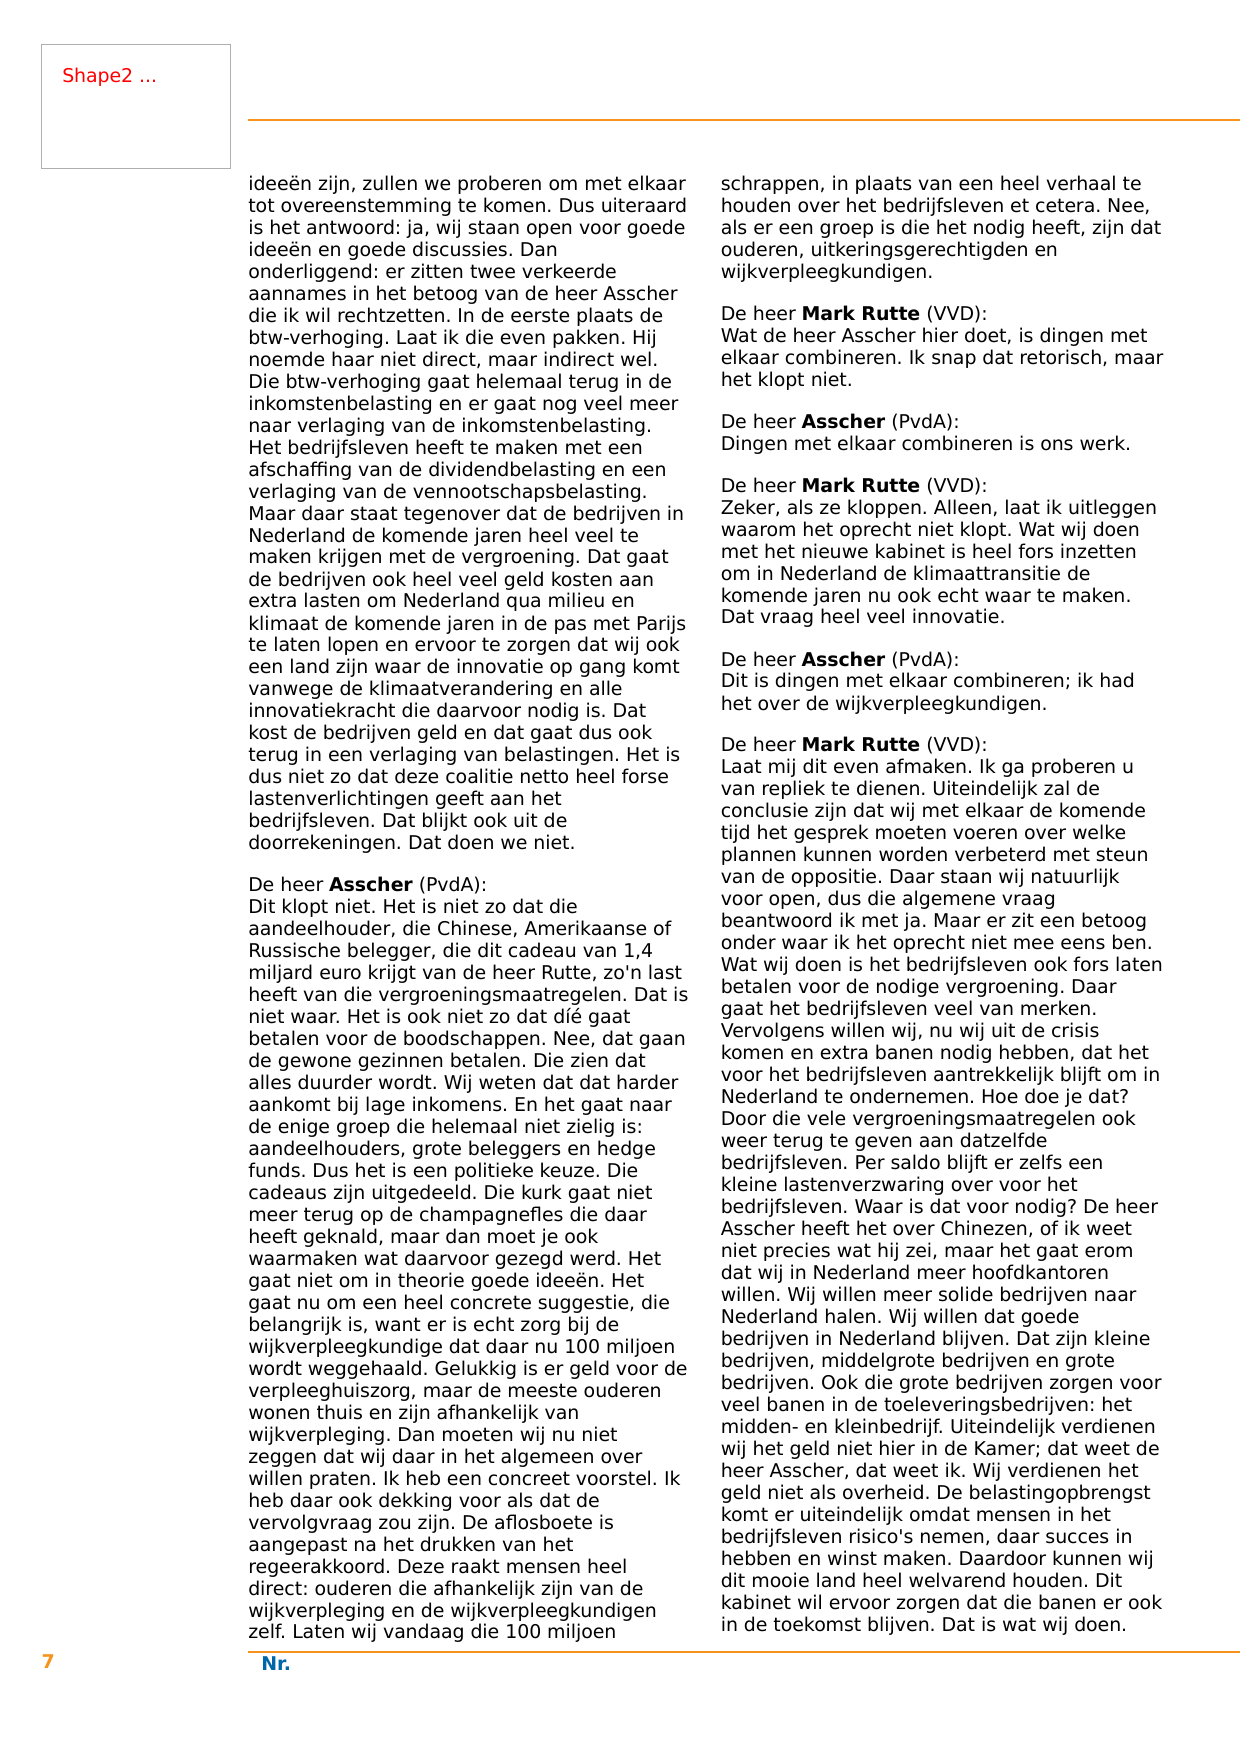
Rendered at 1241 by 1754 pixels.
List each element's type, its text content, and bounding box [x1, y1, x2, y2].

text De heer Mark Rutte (VVD): [721, 474, 1163, 497]
text Dit is dingen met elkaar combineren; ik had het over de wijkverpleegkundigen. [721, 670, 1163, 714]
text ideeën zijn, zullen we proberen om met elkaar tot overeenstemming te komen. Dus uiteraard is het antwoord: ja, wij staan open voor goede ideeën en goede discussies. Dan onderliggend: er zitten twee verkeerde aannames in het betoog van de heer Asscher die ik wil rechtzetten. In de eerste plaats de btw-verhoging. Laat ik die even pakken. Hij noemde haar niet direct, maar indirect wel. Die btw-verhoging gaat helemaal terug in de inkomstenbelasting en er gaat nog veel meer naar verlaging van de inkomstenbelasting. Het bedrijfsleven heeft te maken met een afschaffing van de dividendbelasting en een verlaging van de vennootschapsbelasting. Maar daar staat tegenover dat de bedrijven in Nederland de komende jaren heel veel te maken krijgen met de vergroening. Dat gaat de bedrijven ook heel veel geld kosten aan extra lasten om Nederland qua milieu en klimaat de komende jaren in de pas met Parijs te laten lopen en ervoor te zorgen dat wij ook een land zijn waar de innovatie op gang komt vanwege de klimaatverandering en alle innovatiekracht die daarvoor nodig is. Dat kost de bedrijven geld en dat gaat dus ook terug in een verlaging van belastingen. Het is dus niet zo dat deze coalitie netto heel forse lastenverlichtingen geeft aan het bedrijfsleven. Dat blijkt ook uit de doorrekeningen. Dat doen we niet. [248, 173, 691, 854]
text De heer Mark Rutte (VVD): [721, 303, 1163, 325]
text Dit klopt niet. Het is niet zo dat die aandeelhouder, die Chinese, Amerikaanse of Russische belegger, die dit cadeau van 1,4 miljard euro krijgt van de heer Rutte, zo'n last heeft van die vergroeningsmaatregelen. Dat is niet waar. Het is ook niet zo dat díé gaat betalen voor de boodschappen. Nee, dat gaan de gewone gezinnen betalen. Die zien dat alles duurder wordt. Wij weten dat dat harder aankomt bij lage inkomens. En het gaat naar de enige groep die helemaal niet zielig is: aandeelhouders, grote beleggers en hedge funds. Dus het is een politieke keuze. Die cadeaus zijn uitgedeeld. Die kurk gaat niet meer terug op de champagnefles die daar heeft geknald, maar dan moet je ook waarmaken wat daarvoor gezegd werd. Het gaat niet om in theorie goede ideeën. Het gaat nu om een heel concrete suggestie, die belangrijk is, want er is echt zorg bij de wijkverpleegkundige dat daar nu 100 miljoen wordt weggehaald. Gelukkig is er geld voor de verpleeghuiszorg, maar de meeste ouderen wonen thuis en zijn afhankelijk van wijkverpleging. Dan moeten wij nu niet zeggen dat wij daar in het algemeen over willen praten. Ik heb een concreet voorstel. Ik heb daar ook dekking voor als dat de vervolgvraag zou zijn. De aflosboete is aangepast na het drukken van het regeerakkoord. Deze raakt mensen heel direct: ouderen die afhankelijk zijn van de wijkverpleging en de wijkverpleegkundigen zelf. Laten wij vandaag die 100 miljoen [248, 896, 691, 1643]
text Dingen met elkaar combineren is ons werk. [721, 433, 1163, 454]
text De heer Asscher (PvdA): [721, 648, 1163, 670]
text De heer Asscher (PvdA): [248, 874, 691, 896]
text Wat de heer Asscher hier doet, is dingen met elkaar combineren. Ik snap dat retorisch, maar het klopt niet. [721, 325, 1163, 391]
text De heer Mark Rutte (VVD): [721, 734, 1163, 756]
text Laat mij dit even afmaken. Ik ga proberen u van repliek te dienen. Uiteindelijk zal de conclusie zijn dat wij met elkaar de komende tijd het gesprek moeten voeren over welke plannen kunnen worden verbeterd met steun van de oppositie. Daar staan wij natuurlijk voor open, dus die algemene vraag beantwoord ik met ja. Maar er zit een betoog onder waar ik het oprecht niet mee eens ben. Wat wij doen is het bedrijfsleven ook fors laten betalen voor de nodige vergroening. Daar gaat het bedrijfsleven veel van merken. Vervolgens willen wij, nu wij uit de crisis komen en extra banen nodig hebben, dat het voor het bedrijfsleven aantrekkelijk blijft om in Nederland te ondernemen. Hoe doe je dat? Door die vele vergroeningsmaatregelen ook weer terug te geven aan datzelfde bedrijfsleven. Per saldo blijft er zelfs een kleine lastenverzwaring over voor het bedrijfsleven. Waar is dat voor nodig? De heer Asscher heeft het over Chinezen, of ik weet niet precies wat hij zei, maar het gaat erom dat wij in Nederland meer hoofdkantoren willen. Wij willen meer solide bedrijven naar Nederland halen. Wij willen dat goede bedrijven in Nederland blijven. Dat zijn kleine bedrijven, middelgrote bedrijven en grote bedrijven. Ook die grote bedrijven zorgen voor veel banen in de toeleveringsbedrijven: het midden- en kleinbedrijf. Uiteindelijk verdienen wij het geld niet hier in de Kamer; dat weet de heer Asscher, dat weet ik. Wij verdienen het geld niet als overheid. De belastingopbrengst komt er uiteindelijk omdat mensen in het bedrijfsleven risico's nemen, daar succes in hebben en winst maken. Daardoor kunnen wij dit mooie land heel welvarend houden. Dit kabinet wil ervoor zorgen dat die banen er ook in de toekomst blijven. Dat is wat wij doen. [721, 756, 1163, 1636]
text Zeker, als ze kloppen. Alleen, laat ik uitleggen waarom het oprecht niet klopt. Wat wij doen met het nieuwe kabinet is heel fors inzetten om in Nederland de klimaattransitie de komende jaren nu ook echt waar te maken. Dat vraag heel veel innovatie. [721, 497, 1163, 628]
text schrappen, in plaats van een heel verhaal te houden over het bedrijfsleven et cetera. Nee, als er een groep is die het nodig heeft, zijn dat ouderen, uitkeringsgerechtigden en wijkverpleegkundigen. [721, 173, 1163, 283]
text De heer Asscher (PvdA): [721, 411, 1163, 433]
